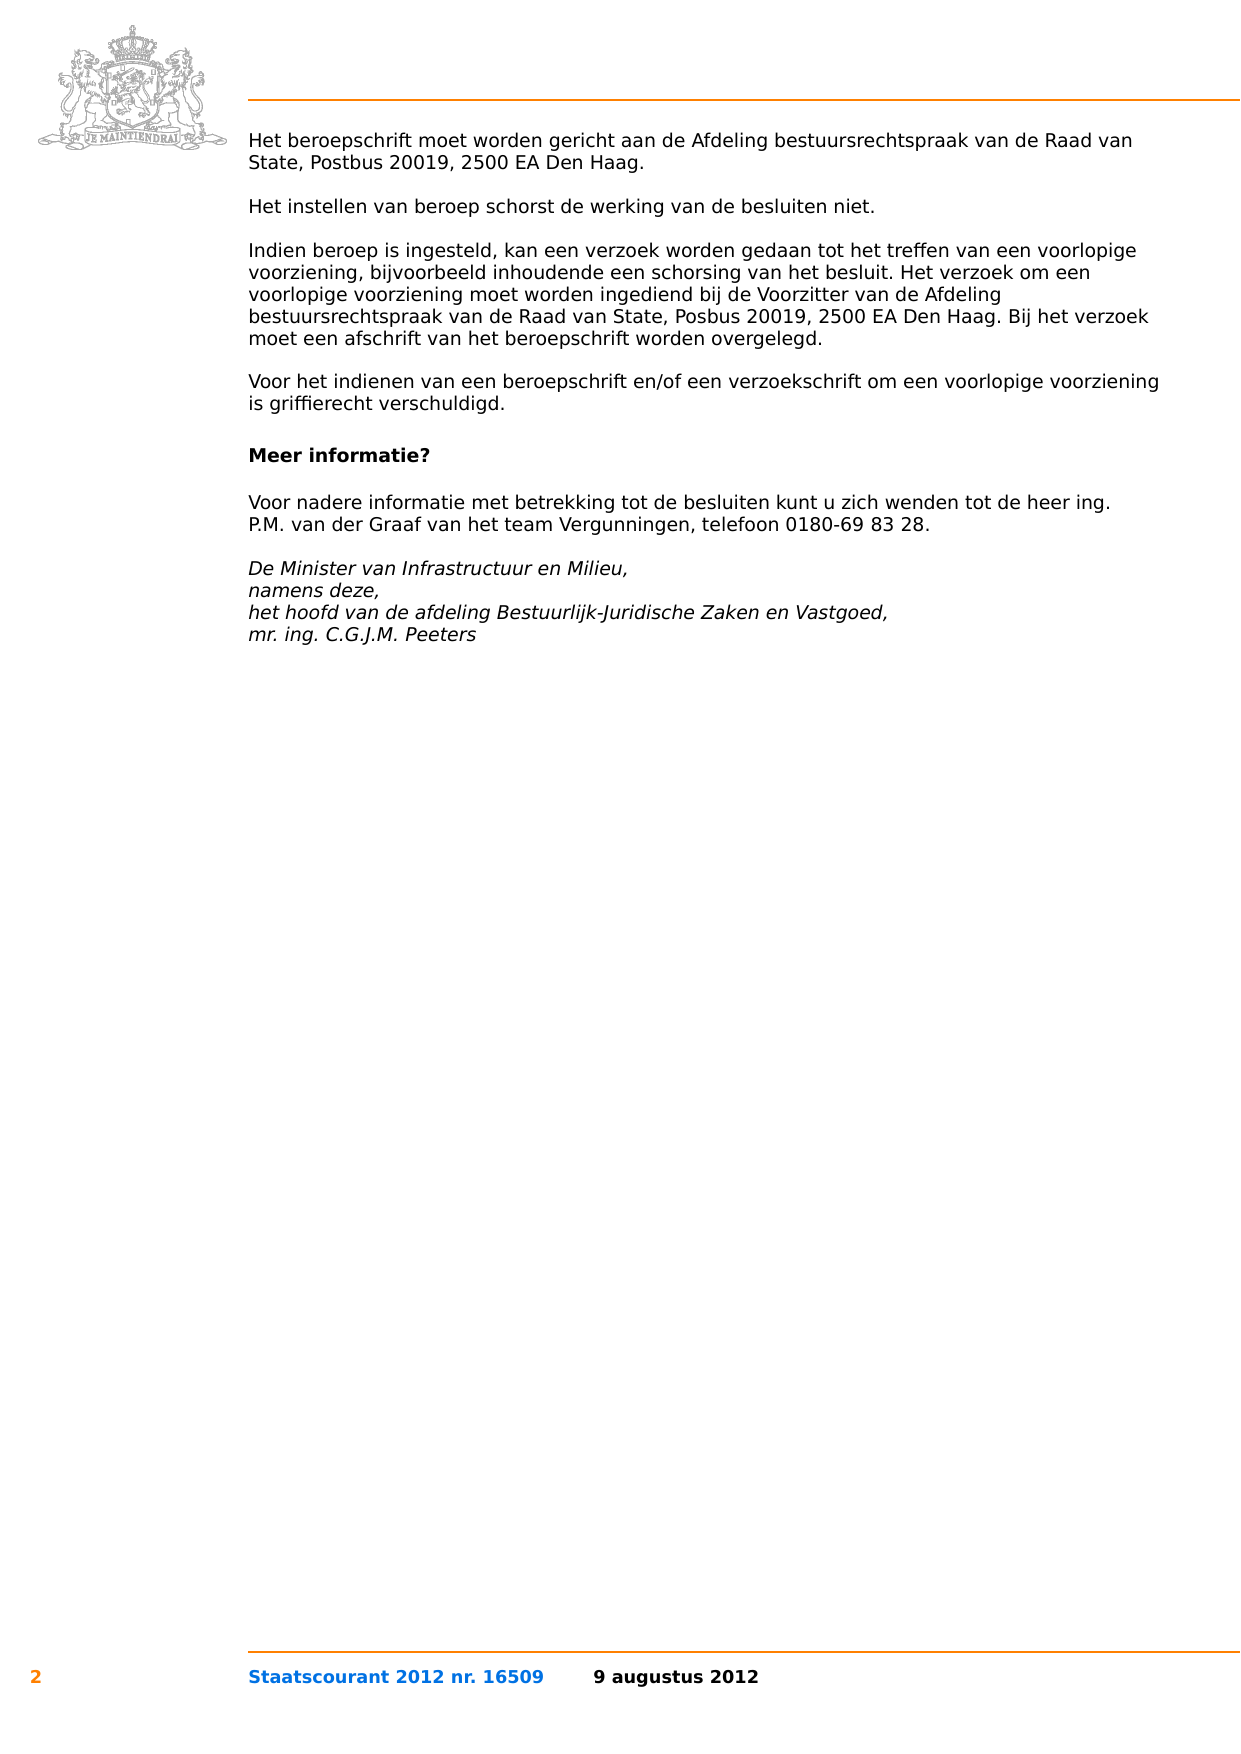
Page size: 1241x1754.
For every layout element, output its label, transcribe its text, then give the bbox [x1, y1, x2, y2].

picture [38, 25, 227, 150]
text De Minister van Infrastructuur en Milieu, namens deze, het hoofd van de afdeling Bestuurlijk-Juridische Zaken en Vastgoed, mr. ing. C.G.J.M. Peeters [248, 558, 1163, 646]
subtitle Meer informatie? [248, 445, 1163, 467]
text Indien beroep is ingesteld, kan een verzoek worden gedaan tot het treffen van een voorlopige voorziening, bijvoorbeeld inhoudende een schorsing van het besluit. Het verzoek om een voorlopige voorziening moet worden ingediend bij de Voorzitter van de Afdeling bestuursrechtspraak van de Raad van State, Posbus 20019, 2500 EA Den Haag. Bij het verzoek moet een afschrift van het beroepschrift worden overgelegd. [248, 239, 1163, 349]
text Het beroepschrift moet worden gericht aan de Afdeling bestuursrechtspraak van de Raad van State, Postbus 20019, 2500 EA Den Haag. [248, 130, 1163, 174]
text Voor nadere informatie met betrekking tot de besluiten kunt u zich wenden tot de heer ing. P.M. van der Graaf van het team Vergunningen, telefoon 0180-69 83 28. [248, 492, 1163, 536]
text Voor het indienen van een beroepschrift en/of een verzoekschrift om een voorlopige voorziening is griffierecht verschuldigd. [248, 371, 1163, 415]
text Het instellen van beroep schorst de werking van de besluiten niet. [248, 196, 1163, 218]
